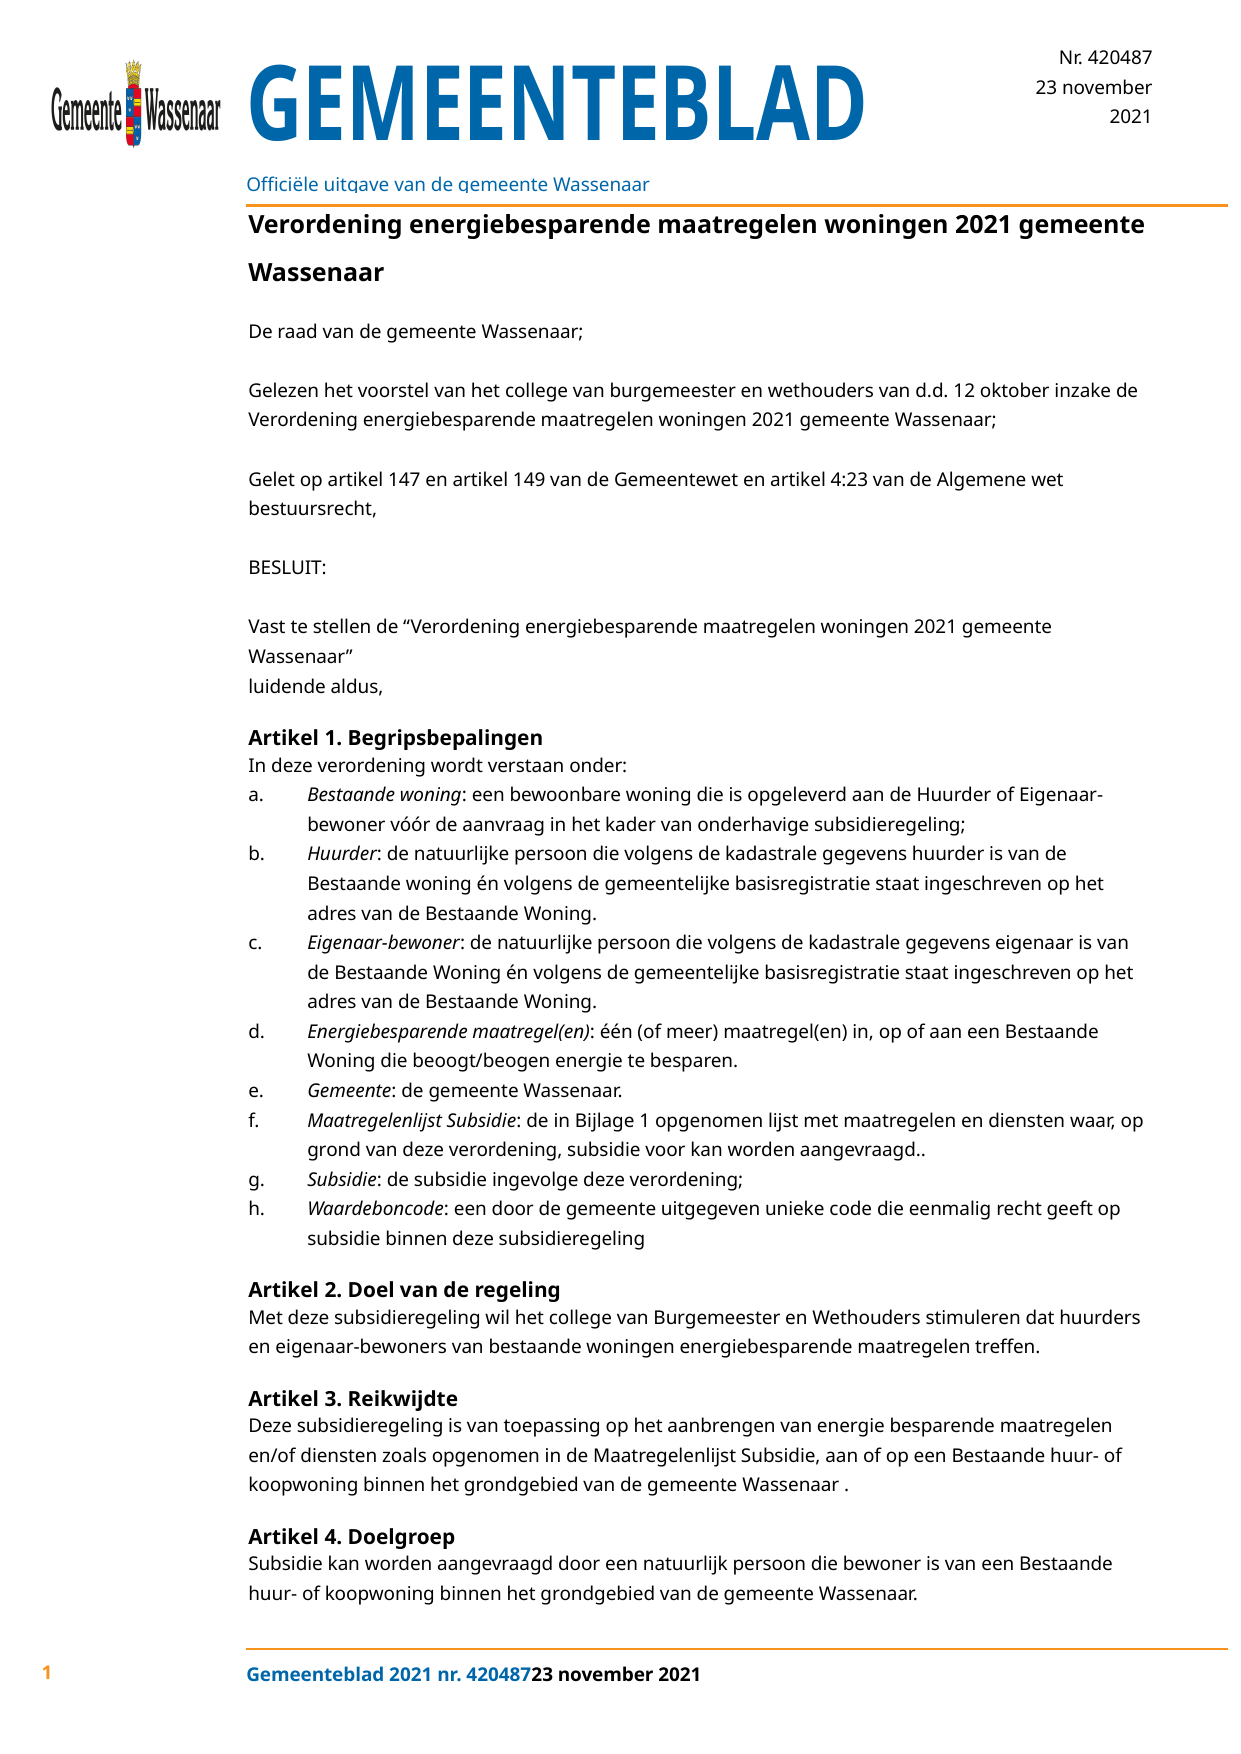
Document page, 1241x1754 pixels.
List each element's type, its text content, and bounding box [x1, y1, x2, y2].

list Maatregelenlijst Subsidie: de in Bijlage 1 opgenomen lijst met maatregelen en diensten waar, op grond van deze verordening, subsidie voor kan worden aangevraagd.. [248, 1107, 1152, 1162]
text BESLUIT: [248, 554, 1152, 580]
text Gelezen het voorstel van het college van burgemeester en wethouders van d.d. 12 oktober inzake de Verordening energiebesparende maatregelen woningen 2021 gemeente Wassenaar; [248, 377, 1152, 432]
text Gelet op artikel 147 en artikel 149 van de Gemeentewet en artikel 4:23 van de Algemene wet bestuursrecht, [248, 466, 1152, 521]
text Vast te stellen de “Verordening energiebesparende maatregelen woningen 2021 gemeente Wassenaar’’ [248, 614, 1152, 669]
text Artikel 4. Doelgroep [248, 1522, 1152, 1550]
text De raad van de gemeente Wassenaar; [248, 318, 1152, 344]
text Met deze subsidieregeling wil het college van Burgemeester en Wethouders stimuleren dat huurders en eigenaar-bewoners van bestaande woningen energiebesparende maatregelen treffen. [248, 1304, 1152, 1359]
text luidende aldus, [248, 673, 1152, 699]
list Subsidie: de subsidie ingevolge deze verordening; [248, 1166, 1152, 1192]
list Eigenaar-bewoner: de natuurlijke persoon die volgens de kadastrale gegevens eigenaar is van de Bestaande Woning én volgens de gemeentelijke basisregistratie staat ingeschreven op het adres van de Bestaande Woning. [248, 929, 1152, 1014]
list Huurder: de natuurlijke persoon die volgens de kadastrale gegevens huurder is van de Bestaande woning én volgens de gemeentelijke basisregistratie staat ingeschreven op het adres van de Bestaande Woning. [248, 841, 1152, 925]
list Waardeboncode: een door de gemeente uitgegeven unieke code die eenmalig recht geeft op subsidie binnen deze subsidieregeling [248, 1196, 1152, 1251]
list Energiebesparende maatregel(en): één (of meer) maatregel(en) in, op of aan een Bestaande Woning die beoogt/beogen energie te besparen. [248, 1018, 1152, 1073]
list Gemeente: de gemeente Wassenaar. [248, 1077, 1152, 1103]
picture [41, 47, 231, 172]
text Deze subsidieregeling is van toepassing op het aanbrengen van energie besparende maatregelen en/of diensten zoals opgenomen in de Maatregelenlijst Subsidie, aan of op een Bestaande huur- of koopwoning binnen het grondgebied van de gemeente Wassenaar . [248, 1412, 1152, 1497]
text In deze verordening wordt verstaan onder: [248, 752, 1152, 777]
text Verordening energiebesparende maatregelen woningen 2021 gemeente Wassenaar [248, 207, 1152, 288]
text Artikel 3. Reikwijdte [248, 1384, 1152, 1412]
text Artikel 1. Begripsbepalingen [248, 723, 1152, 752]
text Subsidie kan worden aangevraagd door een natuurlijk persoon die bewoner is van een Bestaande huur- of koopwoning binnen het grondgebied van de gemeente Wassenaar. [248, 1550, 1152, 1606]
list Bestaande woning: een bewoonbare woning die is opgeleverd aan de Huurder of Eigenaar-bewoner vóór de aanvraag in het kader van onderhavige subsidieregeling; [248, 781, 1152, 837]
text Artikel 2. Doel van de regeling [248, 1276, 1152, 1304]
